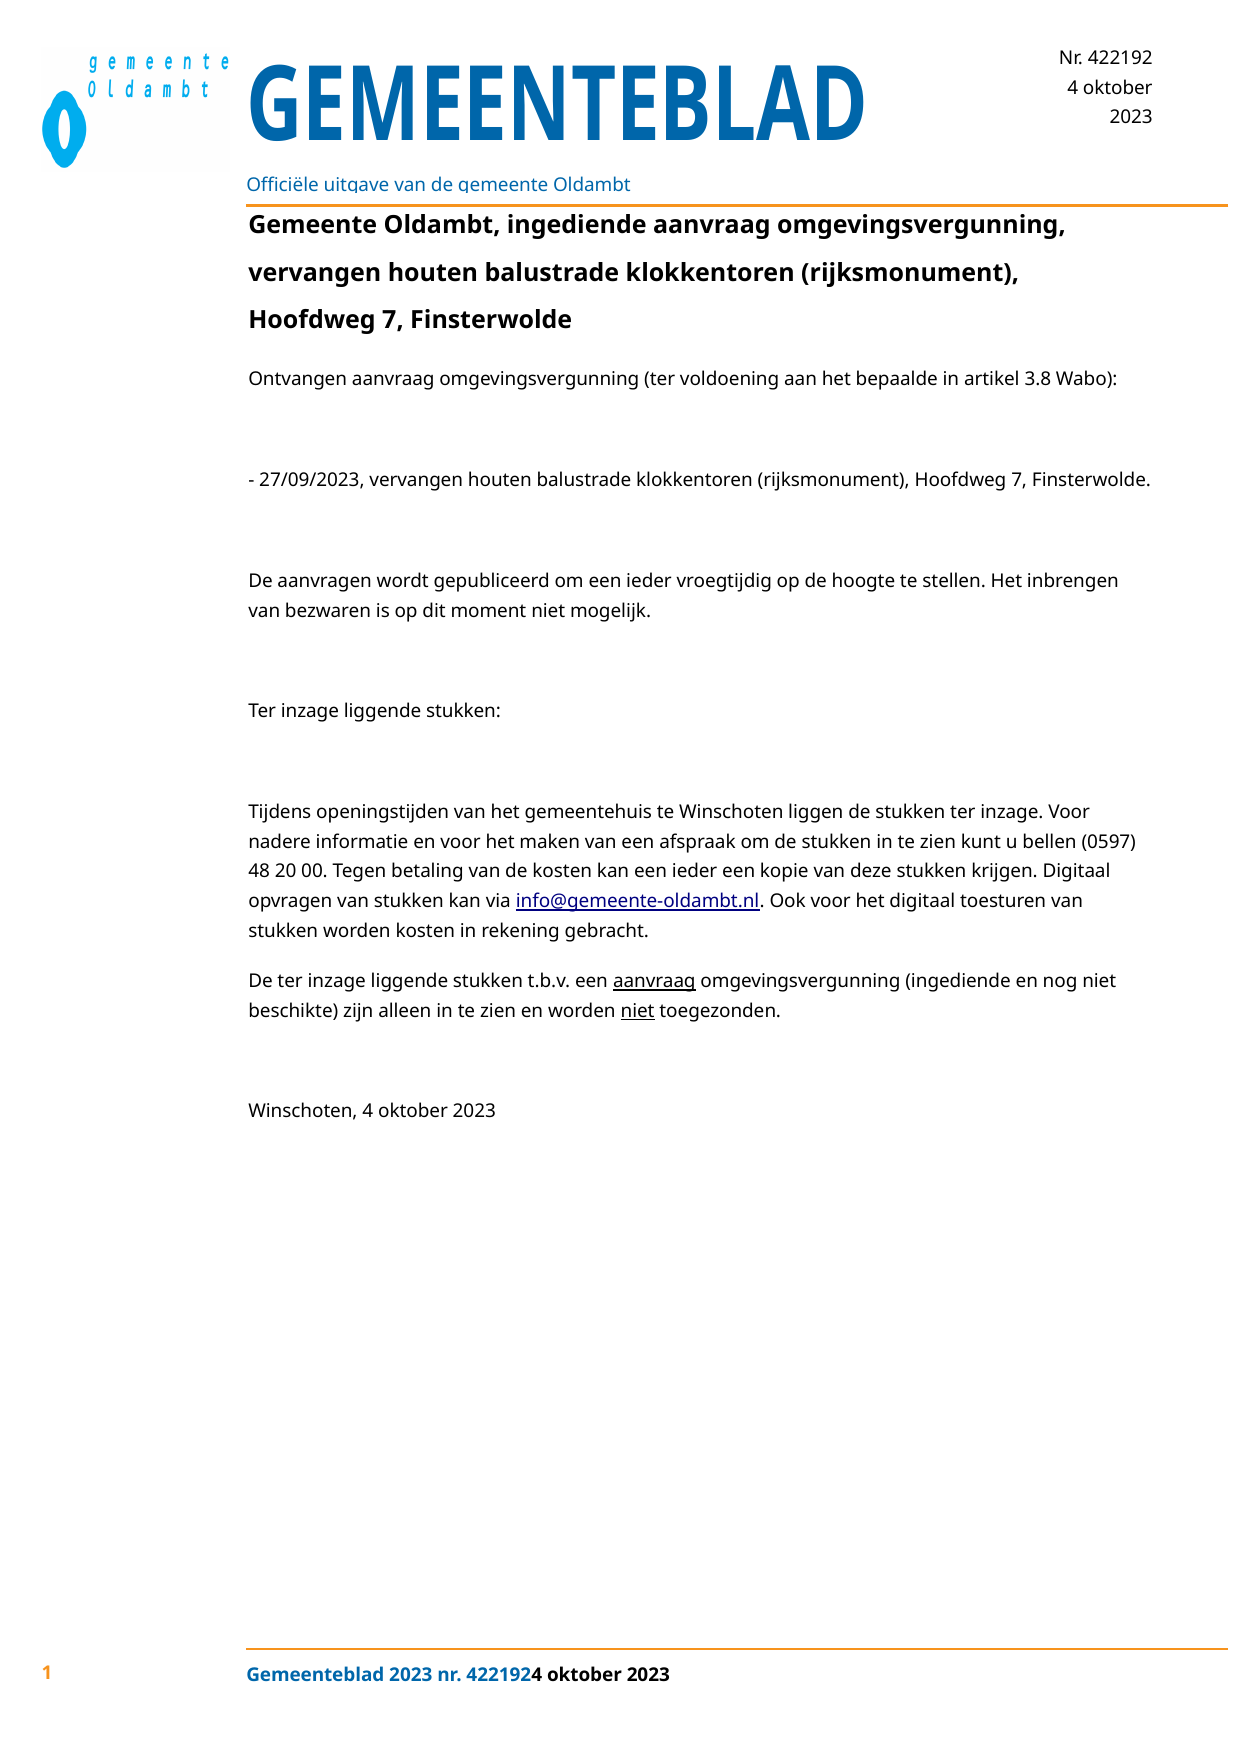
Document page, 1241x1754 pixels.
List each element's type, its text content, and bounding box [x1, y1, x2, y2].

text Ter inzage liggende stukken: [248, 698, 1152, 723]
text De aanvragen wordt gepubliceerd om een ieder vroegtijdig op de hoogte te stellen. Het inbrengen van bezwaren is op dit moment niet mogelijk. [248, 567, 1152, 622]
text Winschoten, 4 oktober 2023 [248, 1098, 1152, 1123]
picture [41, 47, 231, 172]
text De ter inzage liggende stukken t.b.v. een aanvraag omgevingsvergunning (ingediende en nog niet beschikte) zijn alleen in te zien en worden niet toegezonden. [248, 967, 1152, 1022]
text Gemeente Oldambt, ingediende aanvraag omgevingsvergunning, vervangen houten balustrade klokkentoren (rijksmonument), Hoofdweg 7, Finsterwolde [248, 207, 1152, 336]
text Ontvangen aanvraag omgevingsvergunning (ter voldoening aan het bepaalde in artikel 3.8 Wabo): [248, 366, 1152, 391]
text - 27/09/2023, vervangen houten balustrade klokkentoren (rijksmonument), Hoofdweg 7, Finsterwolde. [248, 466, 1152, 492]
text Tijdens openingstijden van het gemeentehuis te Winschoten liggen de stukken ter inzage. Voor nadere informatie en voor het maken van een afspraak om de stukken in te zien kunt u bellen (0597) 48 20 00. Tegen betaling van de kosten kan een ieder een kopie van deze stukken krijgen. Digitaal opvragen van stukken kan via info@gemeente-oldambt.nl. Ook voor het digitaal toesturen van stukken worden kosten in rekening gebracht. [248, 798, 1152, 942]
